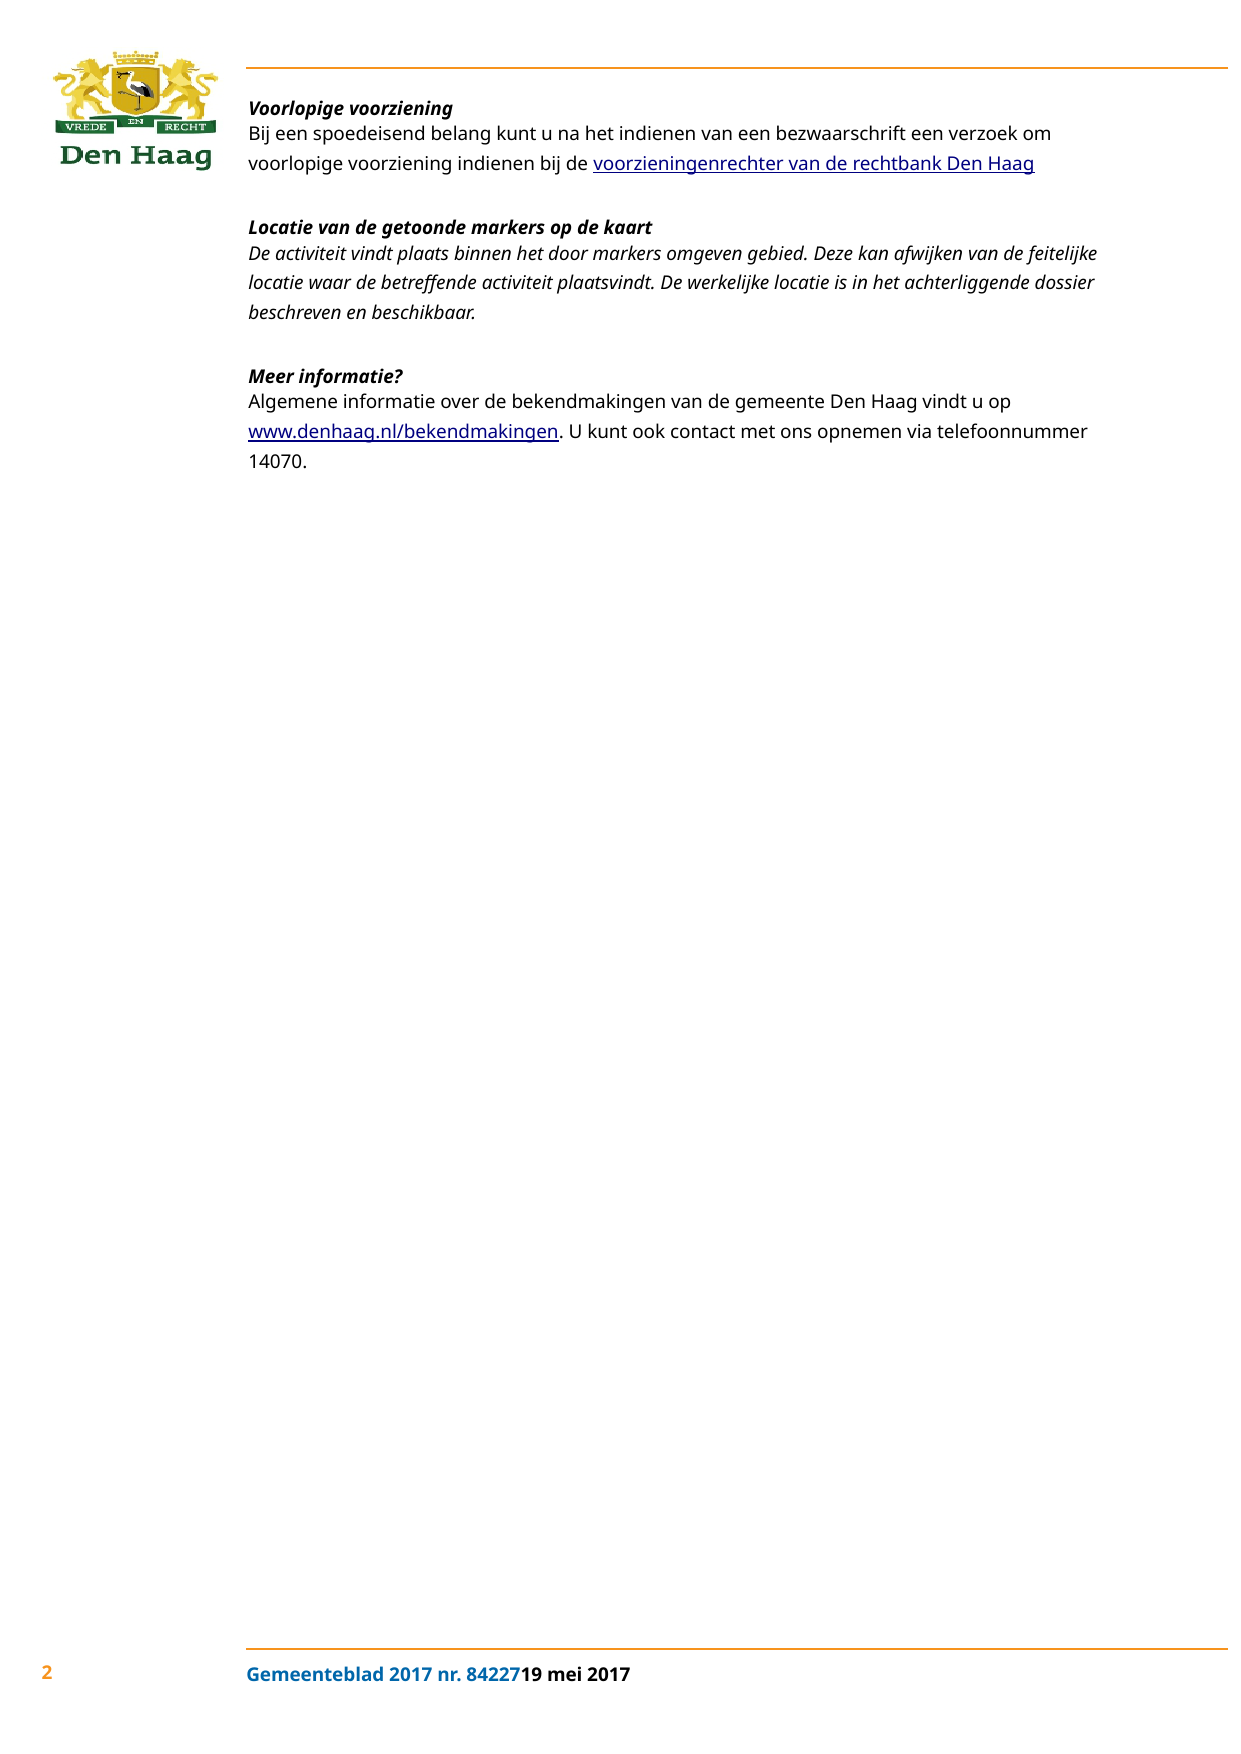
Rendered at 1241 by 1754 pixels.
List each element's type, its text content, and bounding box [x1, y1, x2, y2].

text Algemene informatie over de bekendmakingen van de gemeente Den Haag vindt u op www.denhaag.nl/bekendmakingen. U kunt ook contact met ons opnemen via telefoonnummer 14070. [248, 389, 1152, 473]
picture [41, 47, 231, 172]
text De activiteit vindt plaats binnen het door markers omgeven gebied. Deze kan afwijken van de feitelijke locatie waar de betreffende activiteit plaatsvindt. De werkelijke locatie is in het achterliggende dossier beschreven en beschikbaar. [248, 240, 1152, 325]
text Voorlopige voorziening [248, 95, 1152, 121]
text Locatie van de getoonde markers op de kaart [248, 214, 1152, 240]
text Bij een spoedeisend belang kunt u na het indienen van een bezwaarschrift een verzoek om voorlopige voorziening indienen bij de voorzieningenrechter van de rechtbank Den Haag [248, 121, 1152, 176]
text Meer informatie? [248, 363, 1152, 389]
